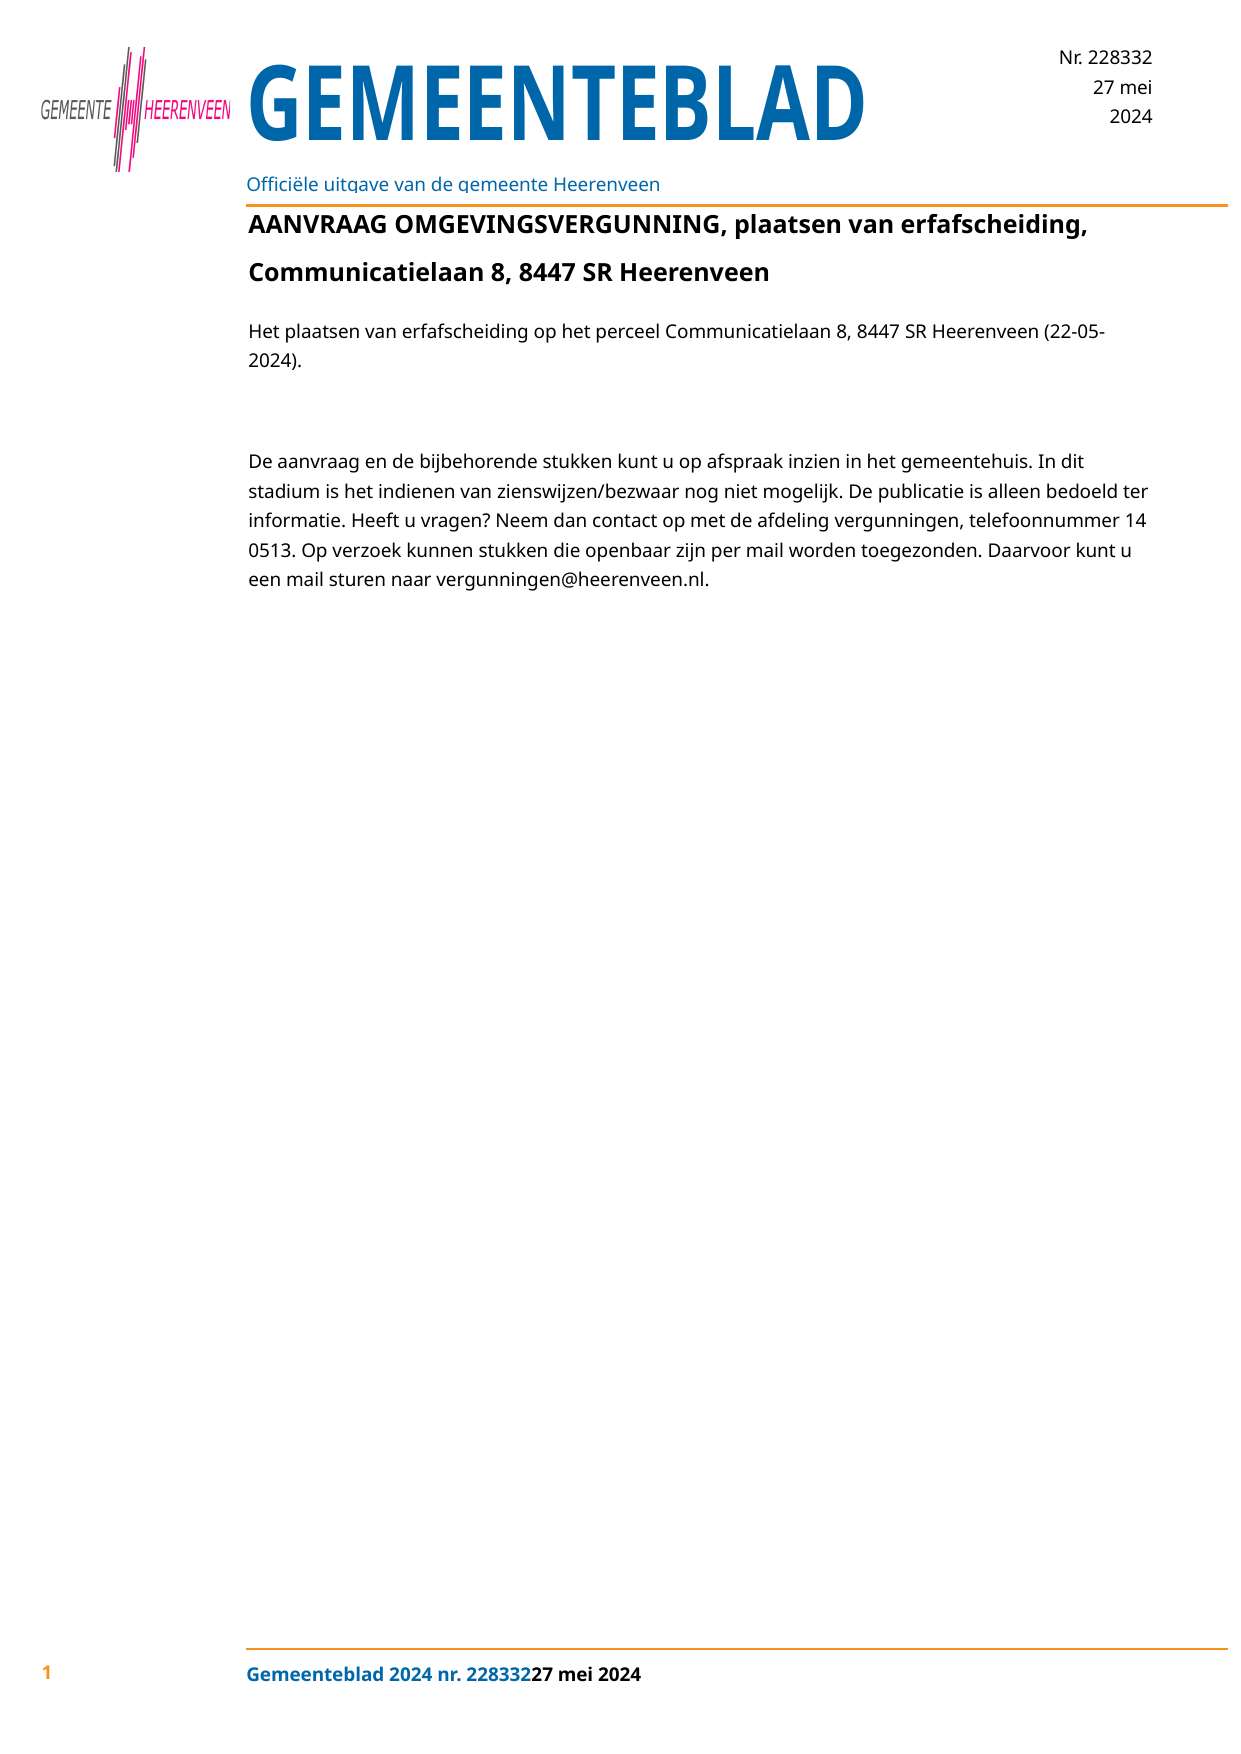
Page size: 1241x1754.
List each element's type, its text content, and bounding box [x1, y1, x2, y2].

text AANVRAAG OMGEVINGSVERGUNNING, plaatsen van erfafscheiding, Communicatielaan 8, 8447 SR Heerenveen [248, 207, 1152, 288]
text De aanvraag en de bijbehorende stukken kunt u op afspraak inzien in het gemeentehuis. In dit stadium is het indienen van zienswijzen/bezwaar nog niet mogelijk. De publicatie is alleen bedoeld ter informatie. Heeft u vragen? Neem dan contact op met de afdeling vergunningen, telefoonnummer 14 0513. Op verzoek kunnen stukken die openbaar zijn per mail worden toegezonden. Daarvoor kunt u een mail sturen naar vergunningen@heerenveen.nl. [248, 448, 1152, 592]
picture [41, 47, 231, 172]
text Het plaatsen van erfafscheiding op het perceel Communicatielaan 8, 8447 SR Heerenveen (22-05-2024). [248, 318, 1152, 373]
